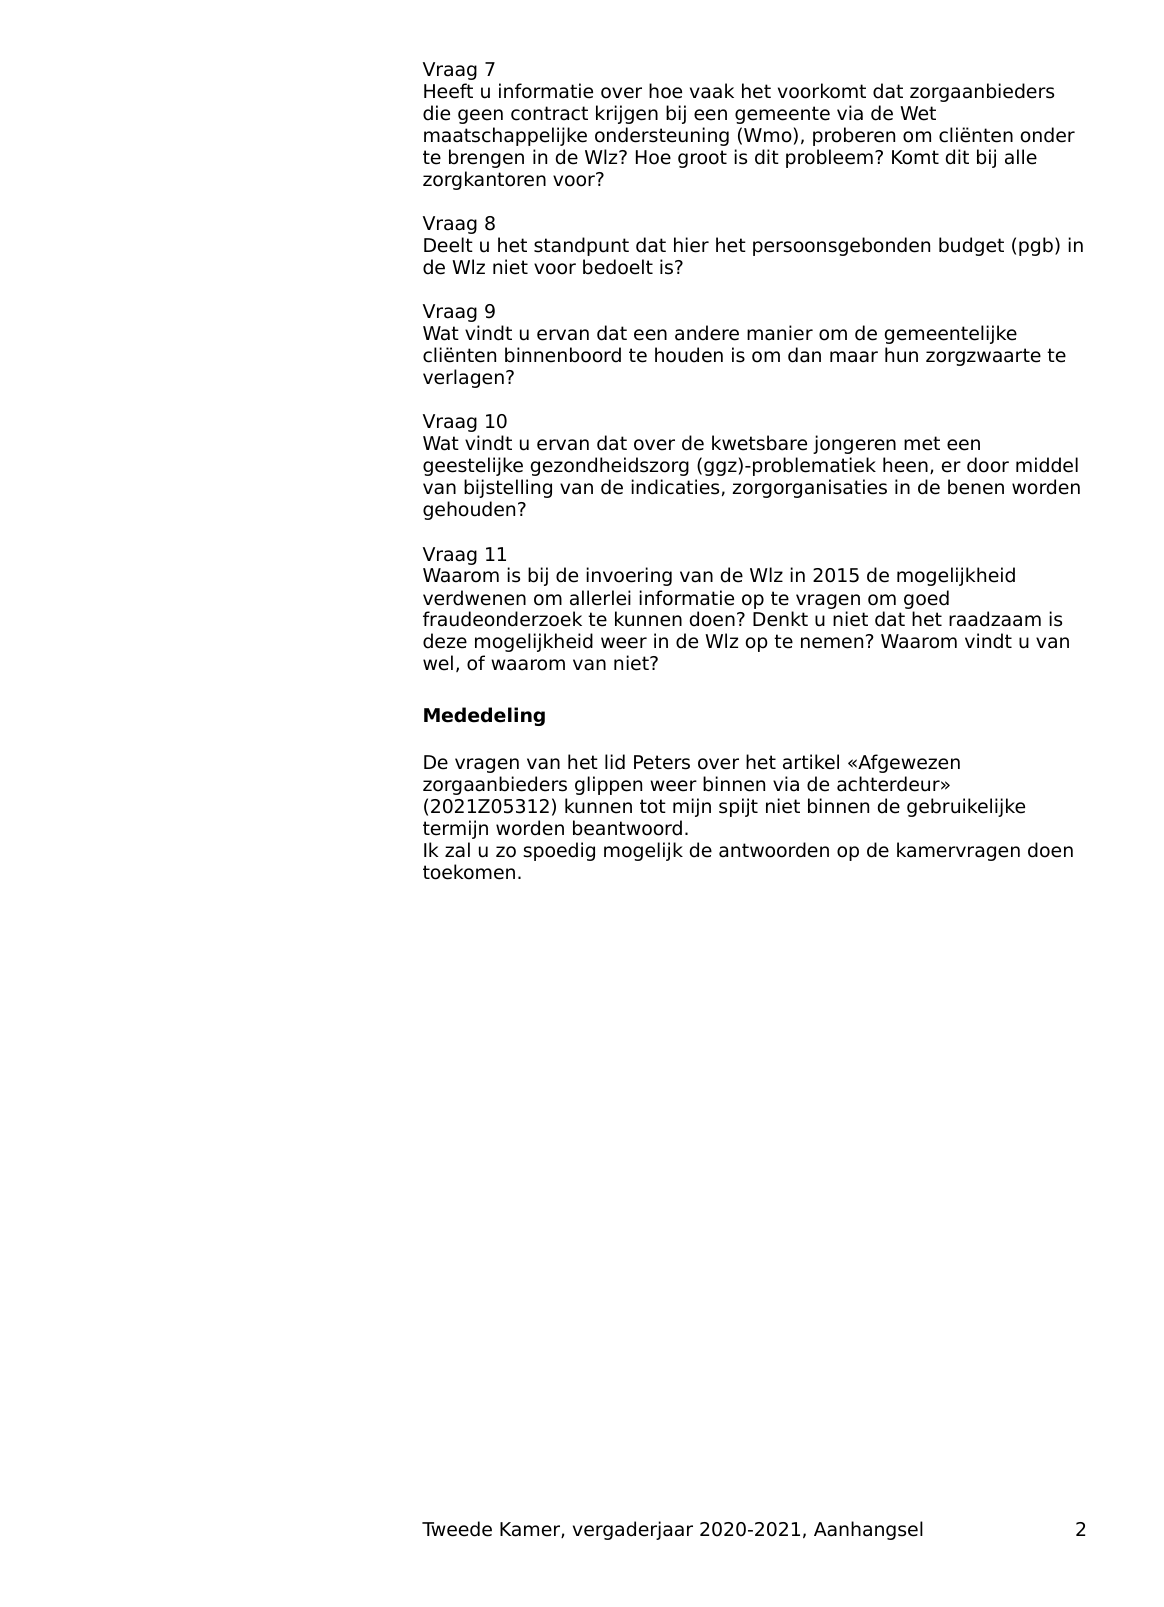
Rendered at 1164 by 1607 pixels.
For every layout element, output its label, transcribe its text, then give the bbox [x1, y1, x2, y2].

text Ik zal u zo spoedig mogelijk de antwoorden op de kamervragen doen toekomen. [422, 840, 1087, 884]
subtitle Mededeling [422, 705, 1087, 727]
text Waarom is bij de invoering van de Wlz in 2015 de mogelijkheid verdwenen om allerlei informatie op te vragen om goed fraudeonderzoek te kunnen doen? Denkt u niet dat het raadzaam is deze mogelijkheid weer in de Wlz op te nemen? Waarom vindt u van wel, of waarom van niet? [422, 565, 1087, 675]
text Vraag 8 [422, 213, 1087, 235]
text Vraag 10 [422, 411, 1087, 433]
text Vraag 11 [422, 543, 1087, 565]
text Wat vindt u ervan dat een andere manier om de gemeentelijke cliënten binnenboord te houden is om dan maar hun zorgzwaarte te verlagen? [422, 323, 1087, 389]
text Heeft u informatie over hoe vaak het voorkomt dat zorgaanbieders die geen contract krijgen bij een gemeente via de Wet maatschappelijke ondersteuning (Wmo), proberen om cliënten onder te brengen in de Wlz? Hoe groot is dit probleem? Komt dit bij alle zorgkantoren voor? [422, 81, 1087, 191]
text Vraag 9 [422, 301, 1087, 323]
text Vraag 7 [422, 59, 1087, 81]
text Deelt u het standpunt dat hier het persoonsgebonden budget (pgb) in de Wlz niet voor bedoelt is? [422, 235, 1087, 279]
text De vragen van het lid Peters over het artikel «Afgewezen zorgaanbieders glippen weer binnen via de achterdeur» (2021Z05312) kunnen tot mijn spijt niet binnen de gebruikelijke termijn worden beantwoord. [422, 752, 1087, 840]
text Wat vindt u ervan dat over de kwetsbare jongeren met een geestelijke gezondheidszorg (ggz)-problematiek heen, er door middel van bijstelling van de indicaties, zorgorganisaties in de benen worden gehouden? [422, 433, 1087, 521]
